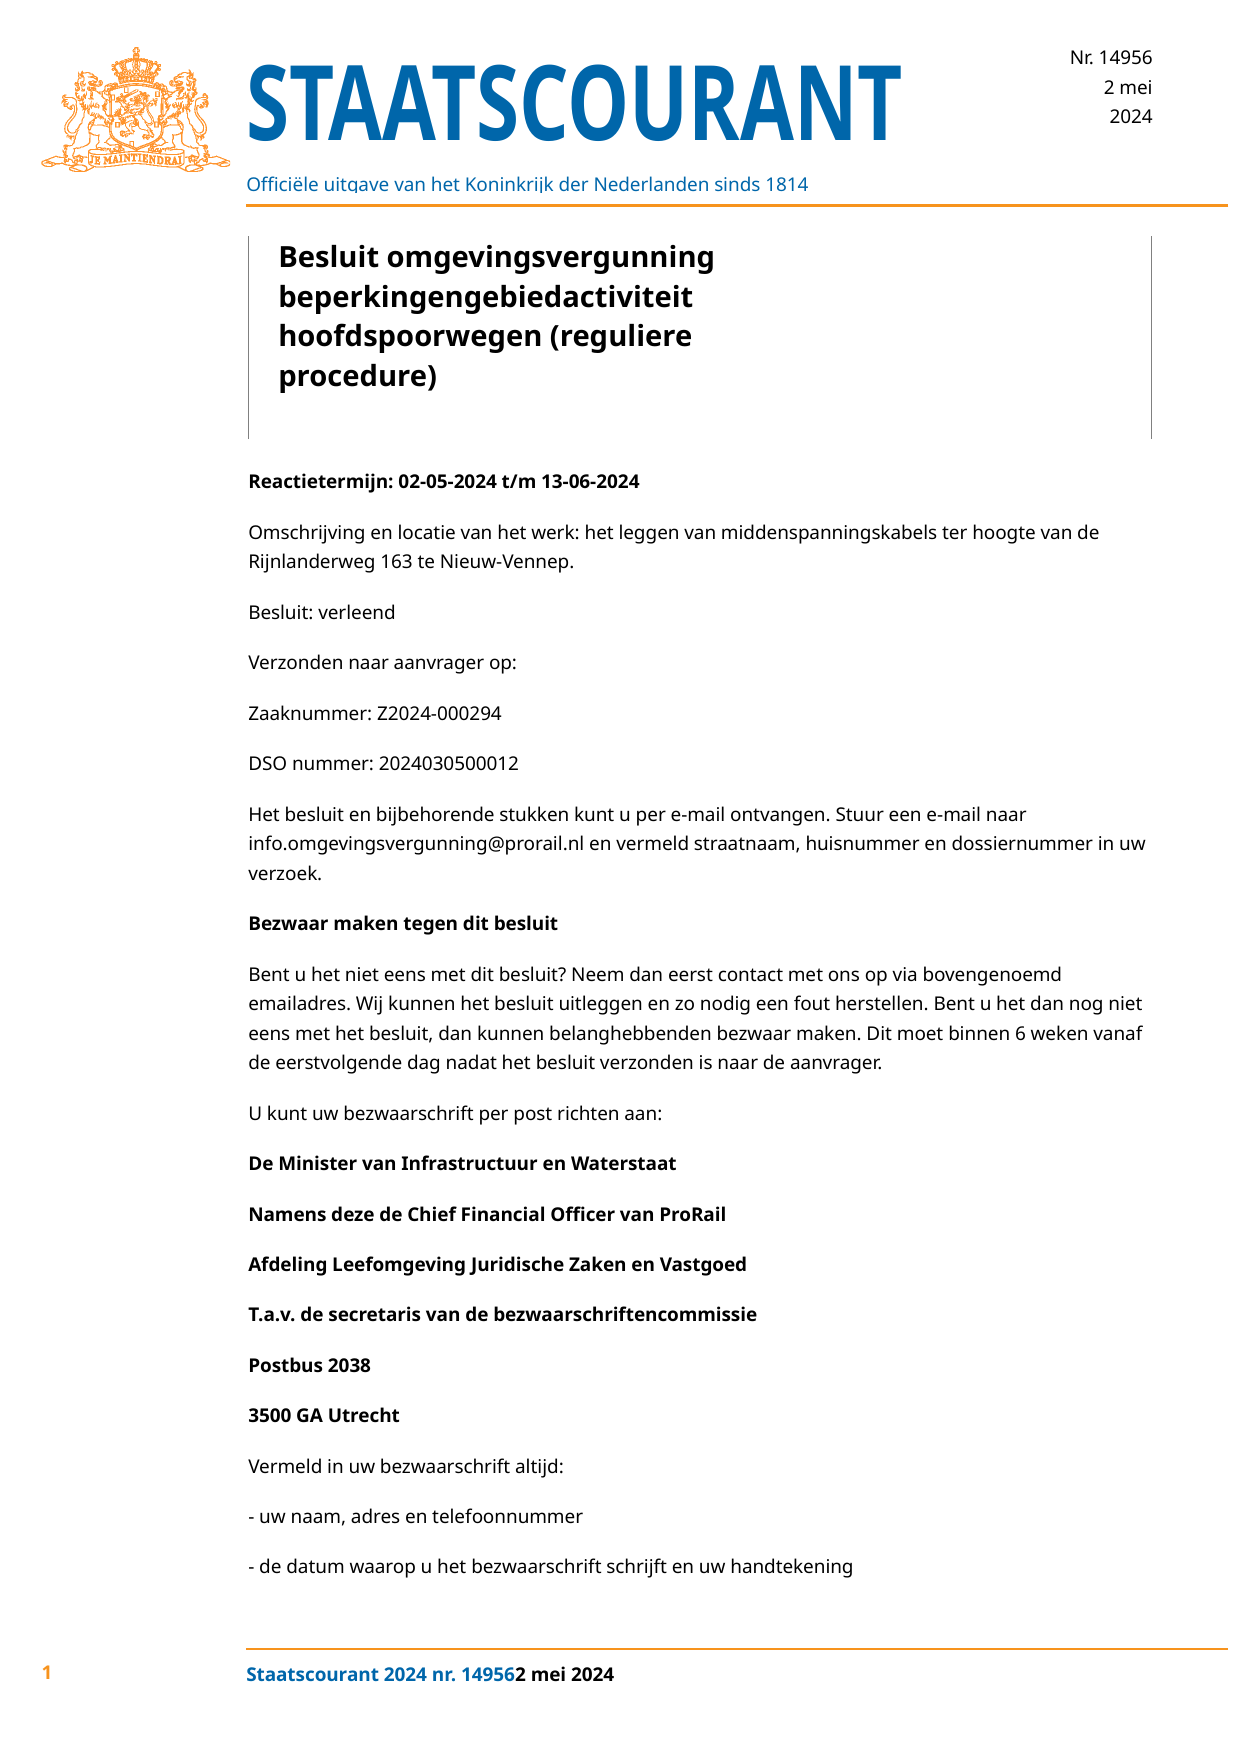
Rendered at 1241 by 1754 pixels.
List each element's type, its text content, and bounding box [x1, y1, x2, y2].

text Reactietermijn: 02-05-2024 t/m 13-06-2024 [248, 469, 1152, 494]
text DSO nummer: 2024030500012 [248, 750, 1152, 776]
text - de datum waarop u het bezwaarschrift schrijft en uw handtekening [248, 1554, 1152, 1579]
text Namens deze de Chief Financial Officer van ProRail [248, 1201, 1152, 1226]
text Bent u het niet eens met dit besluit? Neem dan eerst contact met ons op via bovengenoemd emailadres. Wij kunnen het besluit uitleggen en zo nodig een fout herstellen. Bent u het dan nog niet eens met het besluit, dan kunnen belanghebbenden bezwaar maken. Dit moet binnen 6 weken vanaf de eerstvolgende dag nadat het besluit verzonden is naar de aanvrager. [248, 961, 1152, 1075]
table_header [1090, 236, 1151, 413]
text De Minister van Infrastructuur en Waterstaat [248, 1150, 1152, 1176]
text Omschrijving en locatie van het werk: het leggen van middenspanningskabels ter hoogte van de Rijnlanderweg 163 te Nieuw-Vennep. [248, 519, 1152, 574]
text Afdeling Leefomgeving Juridische Zaken en Vastgoed [248, 1251, 1152, 1277]
text Vermeld in uw bezwaarschrift altijd: [248, 1453, 1152, 1478]
text Het besluit en bijbehorende stukken kunt u per e-mail ontvangen. Stuur een e-mail naar info.omgevingsvergunning@prorail.nl en vermeld straatnaam, huisnummer en dossiernummer in uw verzoek. [248, 801, 1152, 886]
text Bezwaar maken tegen dit besluit [248, 910, 1152, 936]
text 3500 GA Utrecht [248, 1402, 1152, 1428]
text U kunt uw bezwaarschrift per post richten aan: [248, 1100, 1152, 1126]
text Postbus 2038 [248, 1352, 1152, 1378]
text Verzonden naar aanvrager op: [248, 649, 1152, 675]
table_header [850, 236, 912, 413]
text Besluit: verleend [248, 599, 1152, 625]
table_header [850, 414, 1151, 439]
picture [912, 236, 1090, 414]
text Zaaknummer: Z2024-000294 [248, 700, 1152, 726]
text - uw naam, adres en telefoonnummer [248, 1503, 1152, 1529]
table_header Besluit omgevingsvergunning beperkingengebiedactiviteit hoofdspoorwegen (reguliere procedure) [249, 236, 850, 439]
text T.a.v. de secretaris van de bezwaarschriftencommissie [248, 1302, 1152, 1327]
picture [41, 47, 231, 172]
